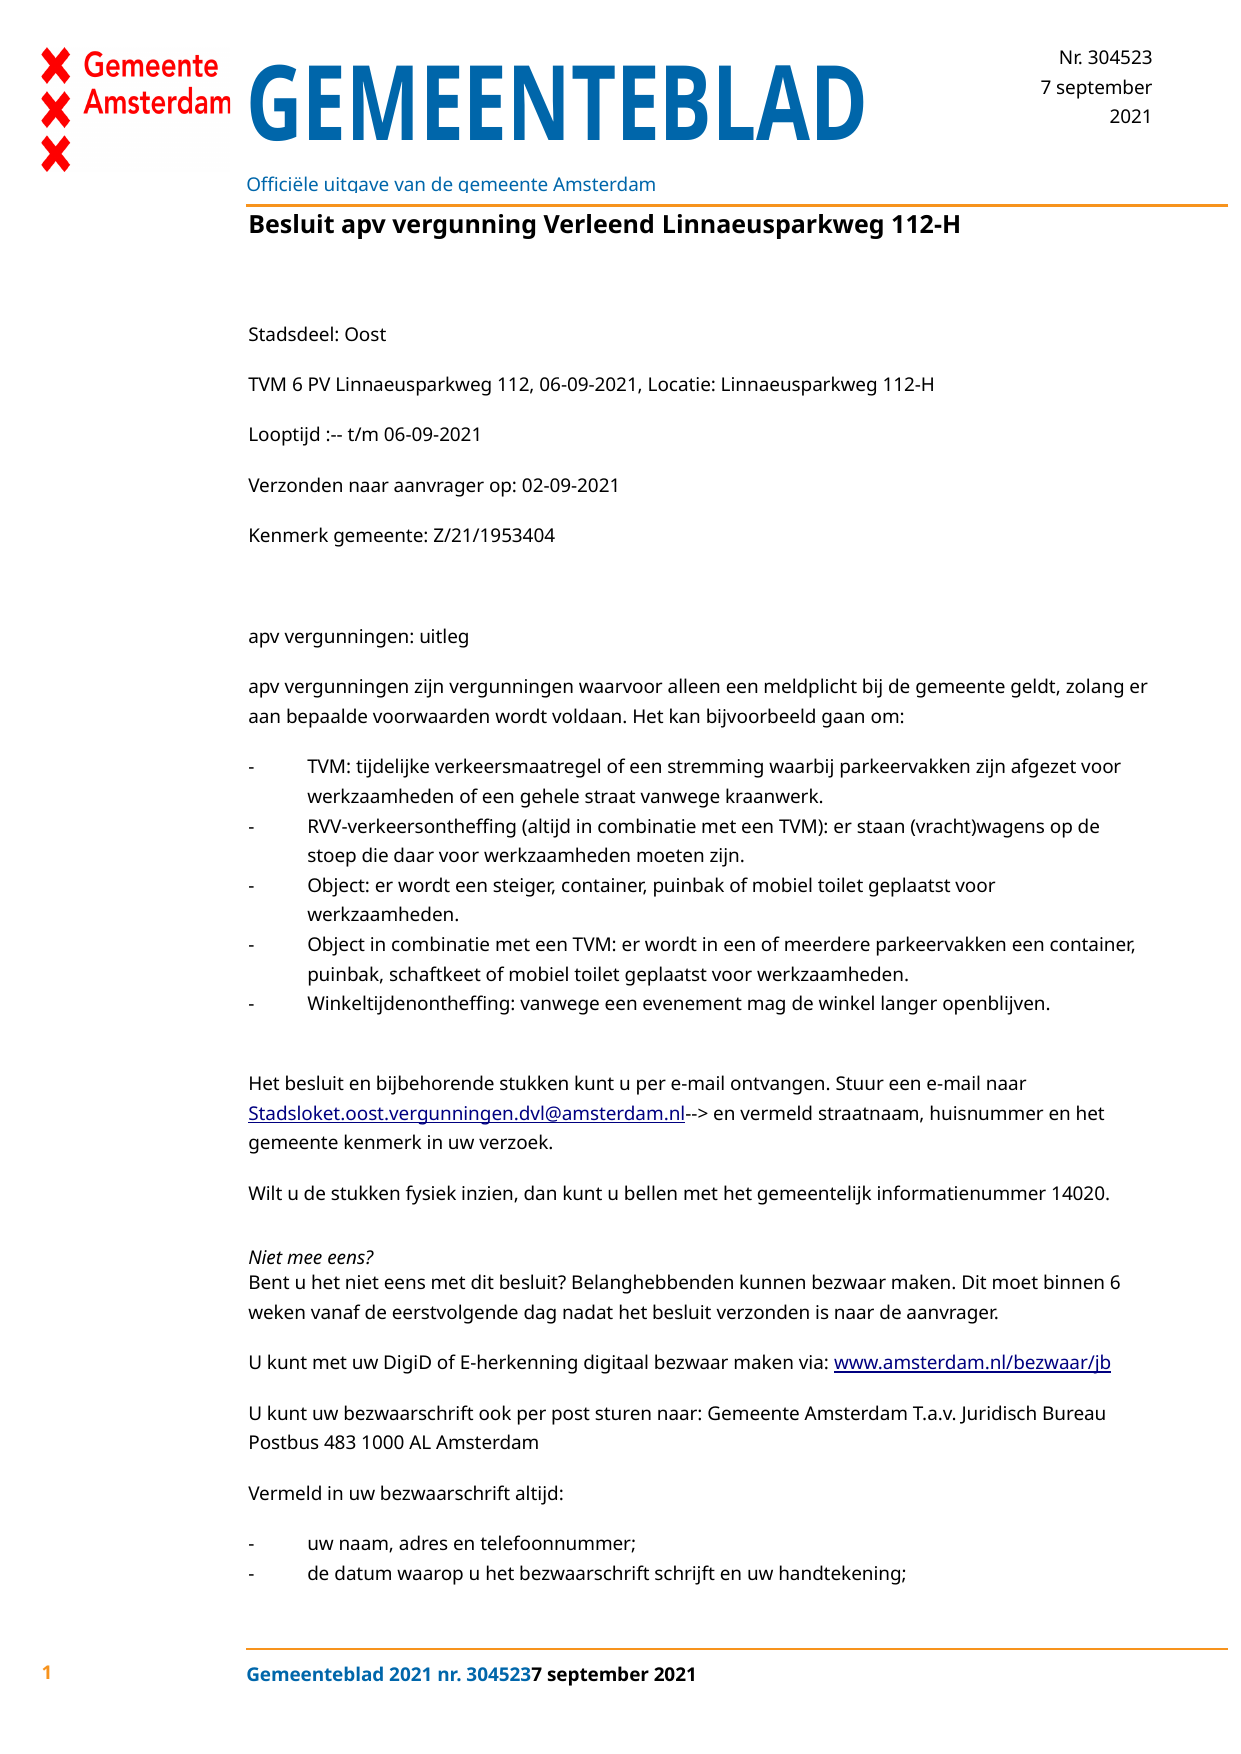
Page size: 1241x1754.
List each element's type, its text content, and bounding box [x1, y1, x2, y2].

list RVV-verkeersontheffing (altijd in combinatie met een TVM): er staan (vracht)wagens op de stoep die daar voor werkzaamheden moeten zijn. [248, 813, 1152, 868]
list de datum waarop u het bezwaarschrift schrijft en uw handtekening; [248, 1560, 1152, 1586]
text TVM 6 PV Linnaeusparkweg 112, 06-09-2021, Locatie: Linnaeusparkweg 112-H [248, 371, 1152, 397]
list uw naam, adres en telefoonnummer; [248, 1530, 1152, 1556]
text Besluit apv vergunning Verleend Linnaeusparkweg 112-H [248, 207, 1152, 241]
text Vermeld in uw bezwaarschrift altijd: [248, 1480, 1152, 1506]
text Bent u het niet eens met dit besluit? Belanghebbenden kunnen bezwaar maken. Dit moet binnen 6 weken vanaf de eerstvolgende dag nadat het besluit verzonden is naar de aanvrager. [248, 1269, 1152, 1325]
text Wilt u de stukken fysiek inzien, dan kunt u bellen met het gemeentelijk informatienummer 14020. [248, 1180, 1152, 1206]
text apv vergunningen zijn vergunningen waarvoor alleen een meldplicht bij de gemeente geldt, zolang er aan bepaalde voorwaarden wordt voldaan. Het kan bijvoorbeeld gaan om: [248, 674, 1152, 729]
text apv vergunningen: uitleg [248, 623, 1152, 649]
text Het besluit en bijbehorende stukken kunt u per e-mail ontvangen. Stuur een e-mail naar Stadsloket.oost.vergunningen.dvl@amsterdam.nl--> en vermeld straatnaam, huisnummer en het gemeente kenmerk in uw verzoek. [248, 1070, 1152, 1155]
text U kunt uw bezwaarschrift ook per post sturen naar: Gemeente Amsterdam T.a.v. Juridisch Bureau Postbus 483 1000 AL Amsterdam [248, 1400, 1152, 1455]
text U kunt met uw DigiD of E-herkenning digitaal bezwaar maken via: www.amsterdam.nl/bezwaar/jb [248, 1349, 1152, 1375]
text Kenmerk gemeente: Z/21/1953404 [248, 522, 1152, 548]
text Stadsdeel: Oost [248, 321, 1152, 346]
list TVM: tijdelijke verkeersmaatregel of een stremming waarbij parkeervakken zijn afgezet voor werkzaamheden of een gehele straat vanwege kraanwerk. [248, 754, 1152, 809]
list Object: er wordt een steiger, container, puinbak of mobiel toilet geplaatst voor werkzaamheden. [248, 872, 1152, 927]
list Winkeltijdenontheffing: vanwege een evenement mag de winkel langer openblijven. [248, 990, 1152, 1016]
text Niet mee eens? [248, 1244, 1152, 1269]
text Verzonden naar aanvrager op: 02-09-2021 [248, 472, 1152, 498]
text Looptijd :-- t/m 06-09-2021 [248, 422, 1152, 447]
picture [41, 47, 231, 172]
list Object in combinatie met een TVM: er wordt in een of meerdere parkeervakken een container, puinbak, schaftkeet of mobiel toilet geplaatst voor werkzaamheden. [248, 931, 1152, 986]
